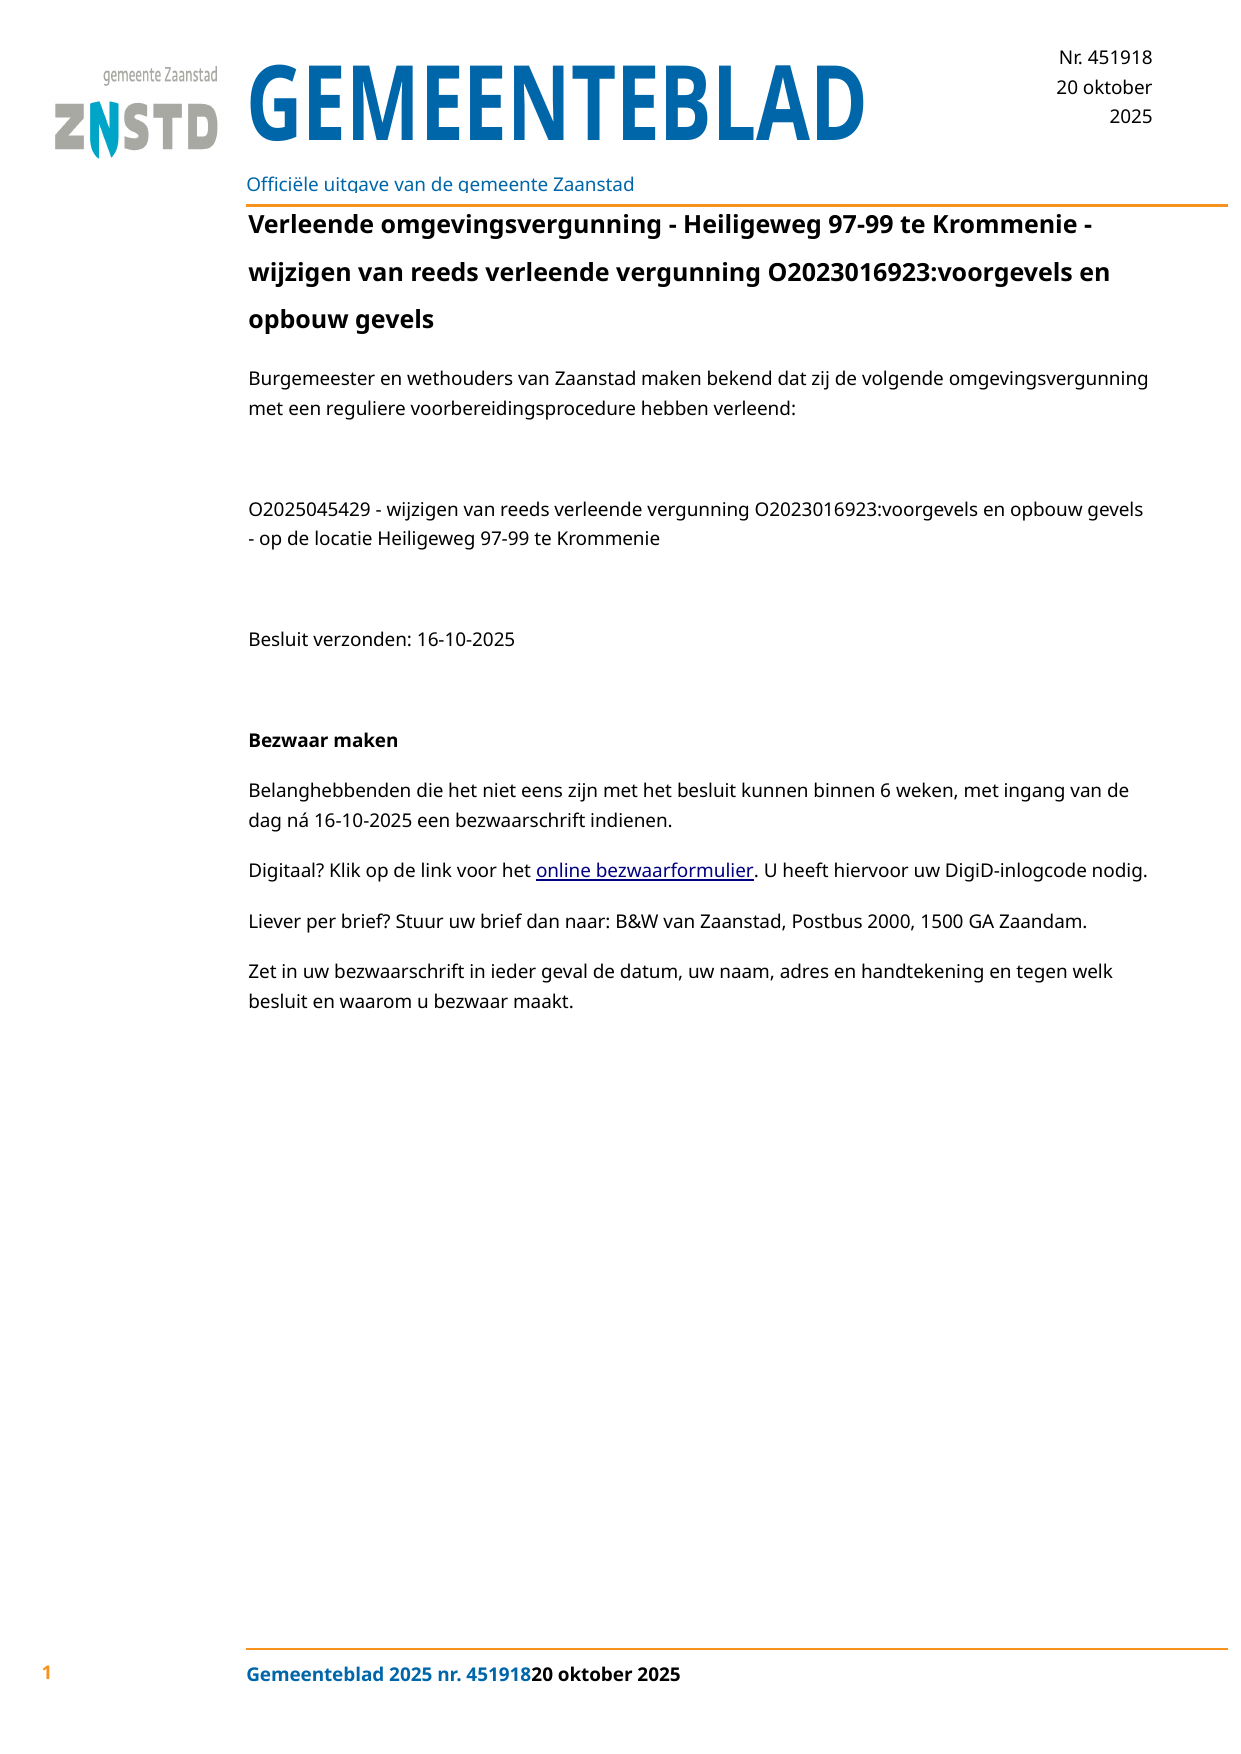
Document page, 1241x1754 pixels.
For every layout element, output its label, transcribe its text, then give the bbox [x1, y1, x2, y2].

text Digitaal? Klik op de link voor het online bezwaarformulier. U heeft hiervoor uw DigiD-inlogcode nodig. [248, 858, 1152, 883]
text Besluit verzonden: 16-10-2025 [248, 626, 1152, 652]
text O2025045429 - wijzigen van reeds verleende vergunning O2023016923:voorgevels en opbouw gevels - op de locatie Heiligeweg 97-99 te Krommenie [248, 496, 1152, 551]
text Bezwaar maken [248, 727, 1152, 753]
text Burgemeester en wethouders van Zaanstad maken bekend dat zij de volgende omgevingsvergunning met een reguliere voorbereidingsprocedure hebben verleend: [248, 366, 1152, 421]
text Belanghebbenden die het niet eens zijn met het besluit kunnen binnen 6 weken, met ingang van de dag ná 16-10-2025 een bezwaarschrift indienen. [248, 778, 1152, 833]
picture [41, 47, 231, 172]
text Zet in uw bezwaarschrift in ieder geval de datum, uw naam, adres en handtekening en tegen welk besluit en waarom u bezwaar maakt. [248, 958, 1152, 1014]
text Liever per brief? Stuur uw brief dan naar: B&W van Zaanstad, Postbus 2000, 1500 GA Zaandam. [248, 908, 1152, 934]
text Verleende omgevingsvergunning - Heiligeweg 97-99 te Krommenie - wijzigen van reeds verleende vergunning O2023016923:voorgevels en opbouw gevels [248, 207, 1152, 336]
